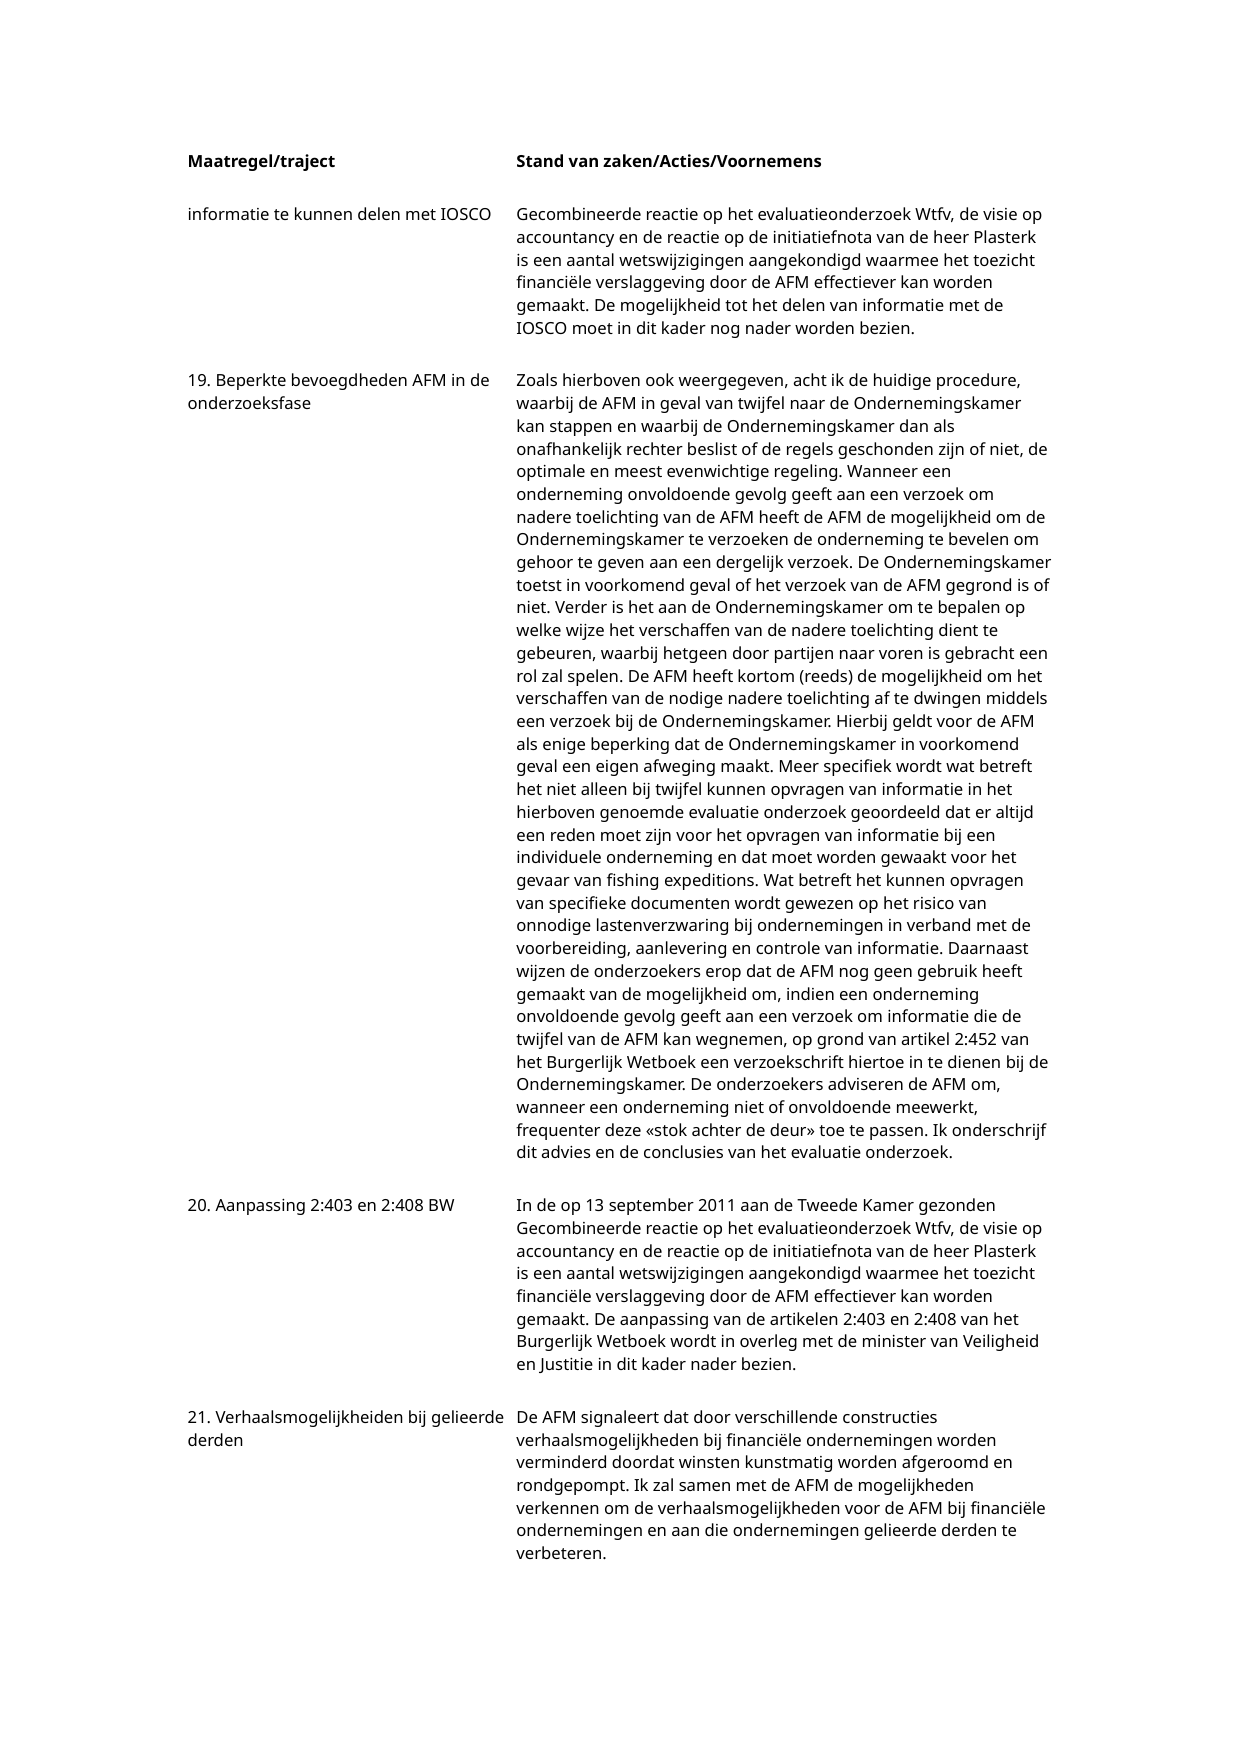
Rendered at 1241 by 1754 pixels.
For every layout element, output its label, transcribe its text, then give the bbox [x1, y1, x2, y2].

table_cell Gecombineerde reactie op het evaluatieonderzoek Wtfv, de visie op accountancy en de reactie op de initiatiefnota van de heer Plasterk is een aantal wetswijzigingen aangekondigd waarmee het toezicht financiële verslaggeving door de AFM effectiever kan worden gemaakt. De mogelijkheid tot het delen van informatie met de IOSCO moet in dit kader nog nader worden bezien. [516, 203, 1053, 369]
table_cell 20. Aanpassing 2:403 en 2:408 BW [188, 1194, 516, 1405]
table_header Maatregel/traject [188, 150, 516, 203]
table_cell 21. Verhaalsmogelijkheiden bij gelieerde derden [188, 1405, 516, 1594]
table_cell Zoals hierboven ook weergegeven, acht ik de huidige procedure, waarbij de AFM in geval van twijfel naar de Ondernemingskamer kan stappen en waarbij de Ondernemingskamer dan als onafhankelijk rechter beslist of de regels geschonden zijn of niet, de optimale en meest evenwichtige regeling. Wanneer een onderneming onvoldoende gevolg geeft aan een verzoek om nadere toelichting van de AFM heeft de AFM de mogelijkheid om de Ondernemingskamer te verzoeken de onderneming te bevelen om gehoor te geven aan een dergelijk verzoek. De Ondernemingskamer toetst in voorkomend geval of het verzoek van de AFM gegrond is of niet. Verder is het aan de Ondernemingskamer om te bepalen op welke wijze het verschaffen van de nadere toelichting dient te gebeuren, waarbij hetgeen door partijen naar voren is gebracht een rol zal spelen. De AFM heeft kortom (reeds) de mogelijkheid om het verschaffen van de nodige nadere toelichting af te dwingen middels een verzoek bij de Ondernemingskamer. Hierbij geldt voor de AFM als enige beperking dat de Ondernemingskamer in voorkomend geval een eigen afweging maakt. Meer specifiek wordt wat betreft het niet alleen bij twijfel kunnen opvragen van informatie in het hierboven genoemde evaluatie onderzoek geoordeeld dat er altijd een reden moet zijn voor het opvragen van informatie bij een individuele onderneming en dat moet worden gewaakt voor het gevaar van fishing expeditions. Wat betreft het kunnen opvragen van specifieke documenten wordt gewezen op het risico van onnodige lastenverzwaring bij ondernemingen in verband met de voorbereiding, aanlevering en controle van informatie. Daarnaast wijzen de onderzoekers erop dat de AFM nog geen gebruik heeft gemaakt van de mogelijkheid om, indien een onderneming onvoldoende gevolg geeft aan een verzoek om informatie die de twijfel van de AFM kan wegnemen, op grond van artikel 2:452 van het Burgerlijk Wetboek een verzoekschrift hiertoe in te dienen bij de Ondernemingskamer. De onderzoekers adviseren de AFM om, wanneer een onderneming niet of onvoldoende meewerkt, frequenter deze «stok achter de deur» toe te passen. Ik onderschrijf dit advies en de conclusies van het evaluatie onderzoek. [516, 369, 1053, 1194]
table_cell De AFM signaleert dat door verschillende constructies verhaalsmogelijkheden bij financiële ondernemingen worden verminderd doordat winsten kunstmatig worden afgeroomd en rondgepompt. Ik zal samen met de AFM de mogelijkheden verkennen om de verhaalsmogelijkheden voor de AFM bij financiële ondernemingen en aan die ondernemingen gelieerde derden te verbeteren. [516, 1405, 1053, 1594]
table_cell In de op 13 september 2011 aan de Tweede Kamer gezonden Gecombineerde reactie op het evaluatieonderzoek Wtfv, de visie op accountancy en de reactie op de initiatiefnota van de heer Plasterk is een aantal wetswijzigingen aangekondigd waarmee het toezicht financiële verslaggeving door de AFM effectiever kan worden gemaakt. De aanpassing van de artikelen 2:403 en 2:408 van het Burgerlijk Wetboek wordt in overleg met de minister van Veiligheid en Justitie in dit kader nader bezien. [516, 1194, 1053, 1405]
table_cell 19. Beperkte bevoegdheden AFM in de onderzoeksfase [188, 369, 516, 1194]
table_header Stand van zaken/Acties/Voornemens [516, 150, 1053, 203]
table_cell informatie te kunnen delen met IOSCO [188, 203, 516, 369]
